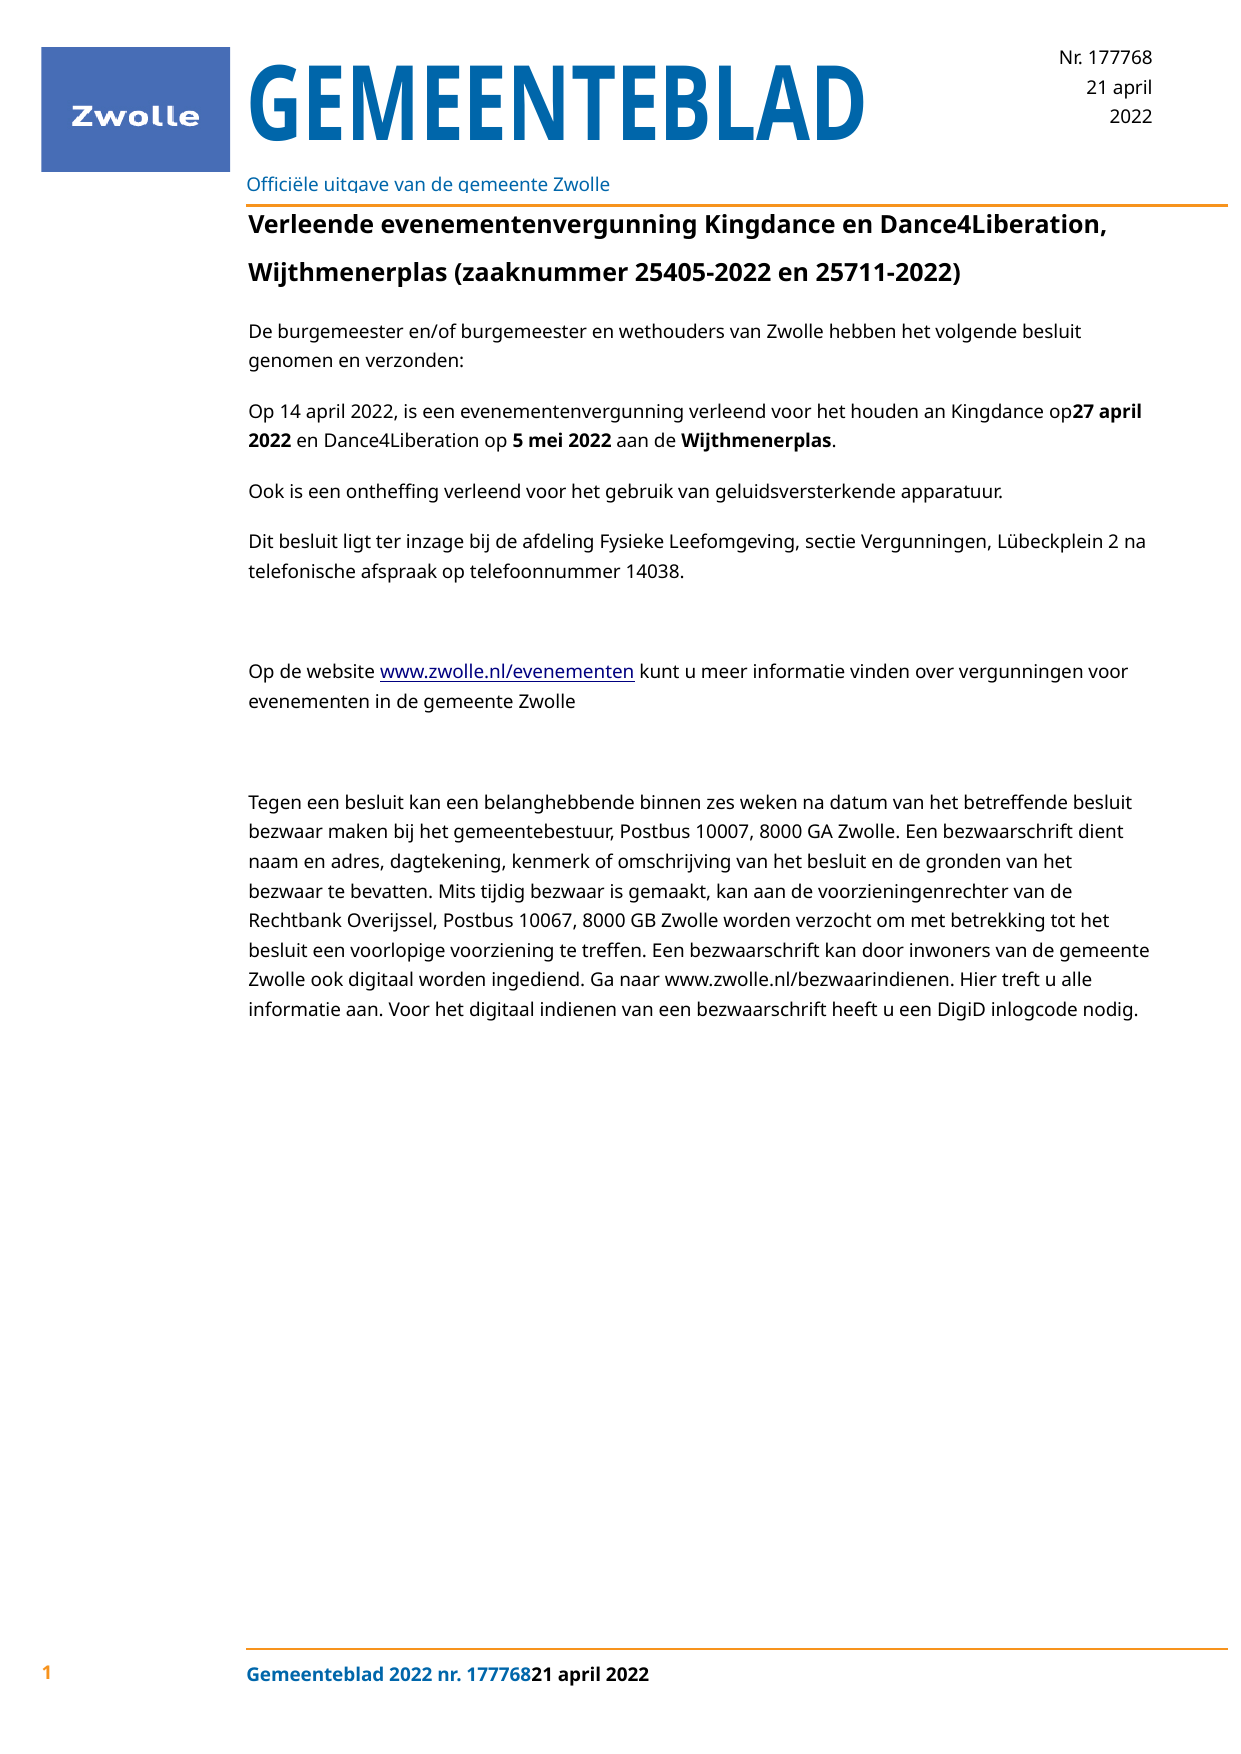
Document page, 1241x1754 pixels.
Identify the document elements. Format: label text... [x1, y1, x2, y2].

text Dit besluit ligt ter inzage bij de afdeling Fysieke Leefomgeving, sectie Vergunningen, Lübeckplein 2 na telefonische afspraak op telefoonnummer 14038. [248, 528, 1152, 584]
text Ook is een ontheffing verleend voor het gebruik van geluidsversterkende apparatuur. [248, 478, 1152, 504]
text Verleende evenementenvergunning Kingdance en Dance4Liberation, Wijthmenerplas (zaaknummer 25405-2022 en 25711-2022) [248, 207, 1152, 288]
picture [41, 47, 231, 172]
text Op 14 april 2022, is een evenementenvergunning verleend voor het houden an Kingdance op27 april 2022 en Dance4Liberation op 5 mei 2022 aan de Wijthmenerplas. [248, 398, 1152, 453]
text Tegen een besluit kan een belanghebbende binnen zes weken na datum van het betreffende besluit bezwaar maken bij het gemeentebestuur, Postbus 10007, 8000 GA Zwolle. Een bezwaarschrift dient naam en adres, dagtekening, kenmerk of omschrijving van het besluit en de gronden van het bezwaar te bevatten. Mits tijdig bezwaar is gemaakt, kan aan de voorzieningenrechter van de Rechtbank Overijssel, Postbus 10067, 8000 GB Zwolle worden verzocht om met betrekking tot het besluit een voorlopige voorziening te treffen. Een bezwaarschrift kan door inwoners van de gemeente Zwolle ook digitaal worden ingediend. Ga naar www.zwolle.nl/bezwaarindienen. Hier treft u alle informatie aan. Voor het digitaal indienen van een bezwaarschrift heeft u een DigiD inlogcode nodig. [248, 789, 1152, 1022]
text Op de website www.zwolle.nl/evenementen kunt u meer informatie vinden over vergunningen voor evenementen in de gemeente Zwolle [248, 659, 1152, 714]
text De burgemeester en/of burgemeester en wethouders van Zwolle hebben het volgende besluit genomen en verzonden: [248, 318, 1152, 373]
